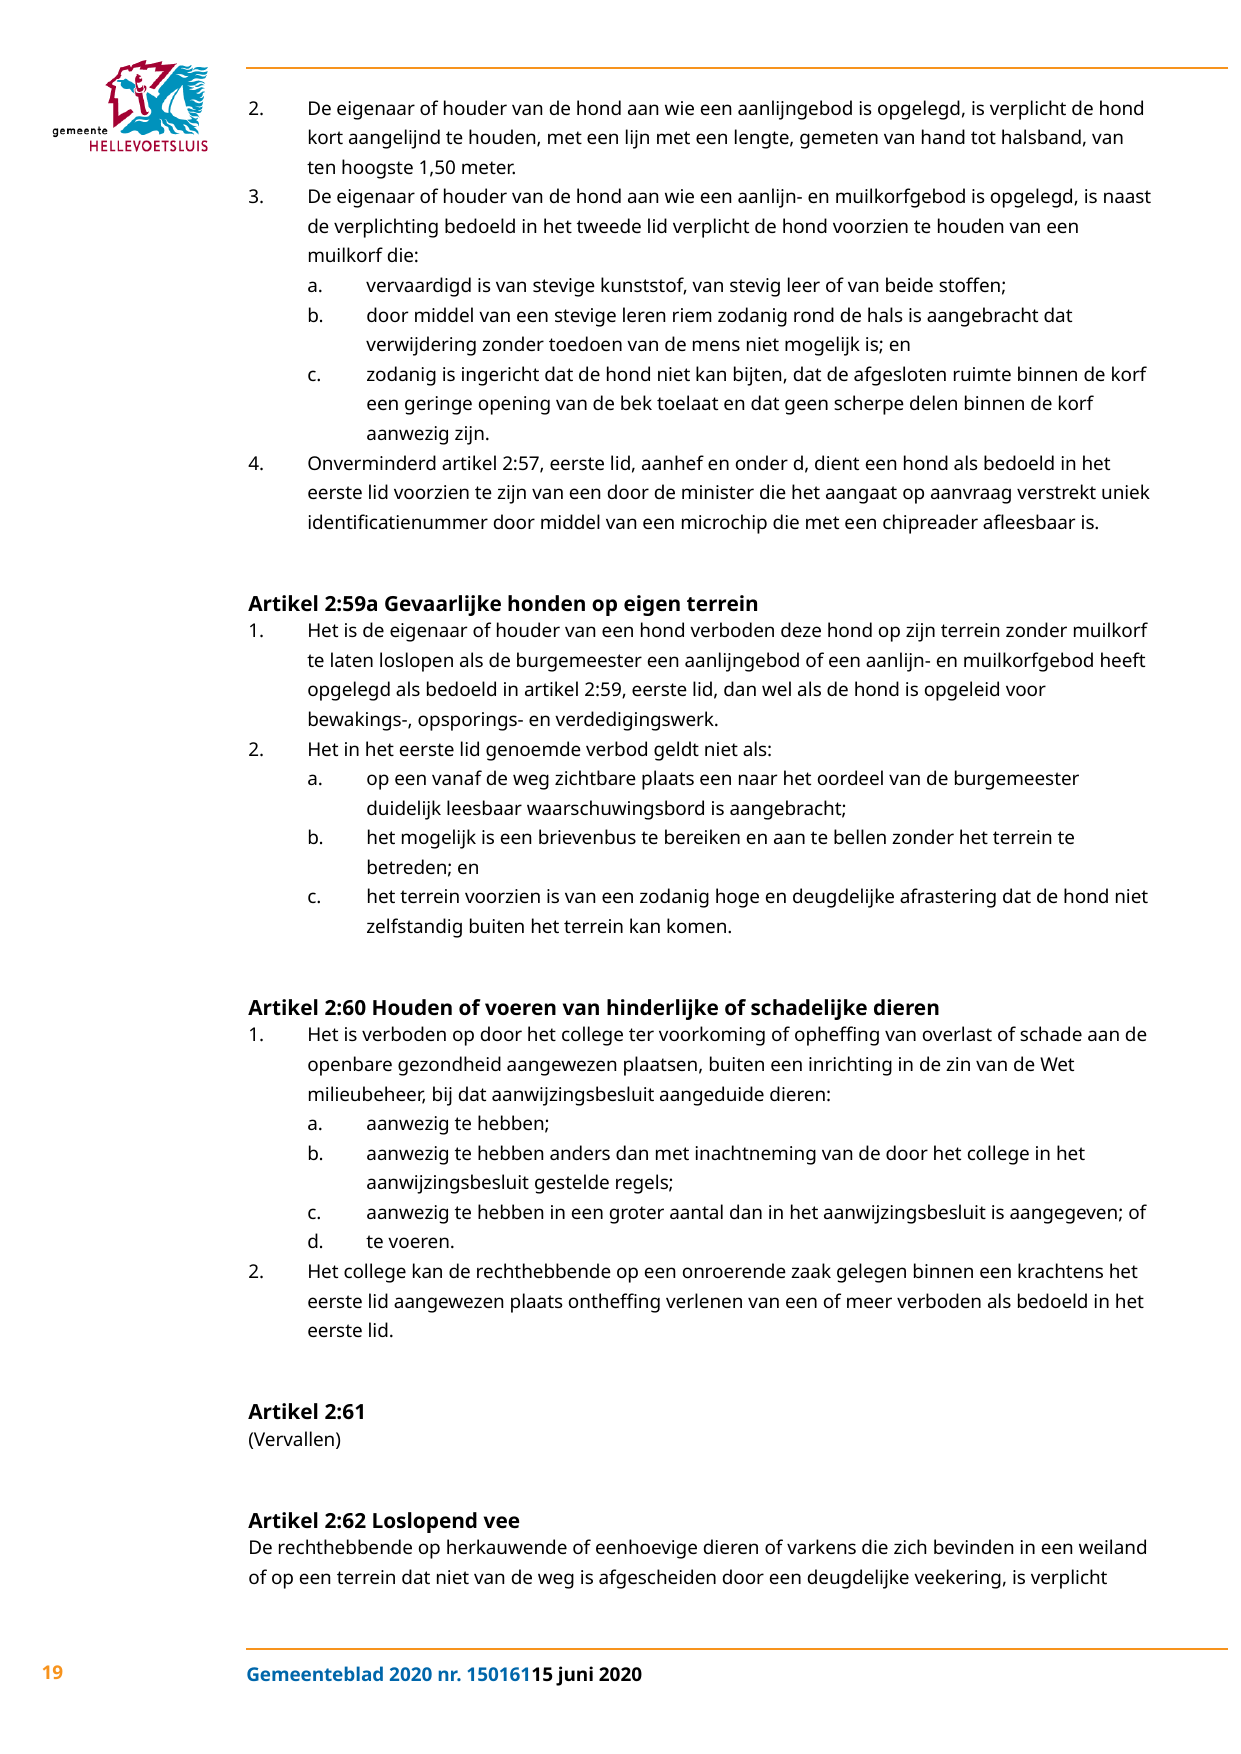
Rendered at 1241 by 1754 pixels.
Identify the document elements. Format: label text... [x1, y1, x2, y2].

list Het in het eerste lid genoemde verbod geldt niet als: [248, 736, 1152, 761]
list aanwezig te hebben; [307, 1110, 1152, 1136]
list door middel van een stevige leren riem zodanig rond de hals is aangebracht dat verwijdering zonder toedoen van de mens niet mogelijk is; en [307, 302, 1152, 357]
list op een vanaf de weg zichtbare plaats een naar het oordeel van de burgemeester duidelijk leesbaar waarschuwingsbord is aangebracht; [307, 765, 1152, 821]
text Artikel 2:60 Houden of voeren van hinderlijke of schadelijke dieren [248, 993, 1152, 1022]
list aanwezig te hebben in een groter aantal dan in het aanwijzingsbesluit is aangegeven; of [307, 1199, 1152, 1225]
list Het college kan de rechthebbende op een onroerende zaak gelegen binnen een krachtens het eerste lid aangewezen plaats ontheffing verlenen van een of meer verboden als bedoeld in het eerste lid. [248, 1258, 1152, 1343]
list De eigenaar of houder van de hond aan wie een aanlijngebod is opgelegd, is verplicht de hond kort aangelijnd te houden, met een lijn met een lengte, gemeten van hand tot halsband, van ten hoogste 1,50 meter. [248, 95, 1152, 180]
list te voeren. [307, 1229, 1152, 1254]
list het mogelijk is een brievenbus te bereiken en aan te bellen zonder het terrein te betreden; en [307, 824, 1152, 880]
picture [41, 47, 231, 172]
text Artikel 2:61 [248, 1397, 1152, 1426]
text De rechthebbende op herkauwende of eenhoevige dieren of varkens die zich bevinden in een weiland of op een terrein dat niet van de weg is afgescheiden door een deugdelijke veekering, is verplicht [248, 1534, 1152, 1590]
list vervaardigd is van stevige kunststof, van stevig leer of van beide stoffen; [307, 272, 1152, 298]
list aanwezig te hebben anders dan met inachtneming van de door het college in het aanwijzingsbesluit gestelde regels; [307, 1140, 1152, 1195]
list zodanig is ingericht dat de hond niet kan bijten, dat de afgesloten ruimte binnen de korf een geringe opening van de bek toelaat en dat geen scherpe delen binnen de korf aanwezig zijn. [307, 361, 1152, 446]
text Artikel 2:62 Loslopend vee [248, 1506, 1152, 1534]
text (Vervallen) [248, 1426, 1152, 1452]
list Het is de eigenaar of houder van een hond verboden deze hond op zijn terrein zonder muilkorf te laten loslopen als de burgemeester een aanlijngebod of een aanlijn- en muilkorfgebod heeft opgelegd als bedoeld in artikel 2:59, eerste lid, dan wel als de hond is opgeleid voor bewakings-, opsporings- en verdedigingswerk. [248, 617, 1152, 732]
list Onverminderd artikel 2:57, eerste lid, aanhef en onder d, dient een hond als bedoeld in het eerste lid voorzien te zijn van een door de minister die het aangaat op aanvraag verstrekt uniek identificatienummer door middel van een microchip die met een chipreader afleesbaar is. [248, 450, 1152, 535]
text Artikel 2:59a Gevaarlijke honden op eigen terrein [248, 589, 1152, 617]
list De eigenaar of houder van de hond aan wie een aanlijn- en muilkorfgebod is opgelegd, is naast de verplichting bedoeld in het tweede lid verplicht de hond voorzien te houden van een muilkorf die: [248, 183, 1152, 268]
list Het is verboden op door het college ter voorkoming of opheffing van overlast of schade aan de openbare gezondheid aangewezen plaatsen, buiten een inrichting in de zin van de Wet milieubeheer, bij dat aanwijzingsbesluit aangeduide dieren: [248, 1022, 1152, 1107]
list het terrein voorzien is van een zodanig hoge en deugdelijke afrastering dat de hond niet zelfstandig buiten het terrein kan komen. [307, 884, 1152, 939]
